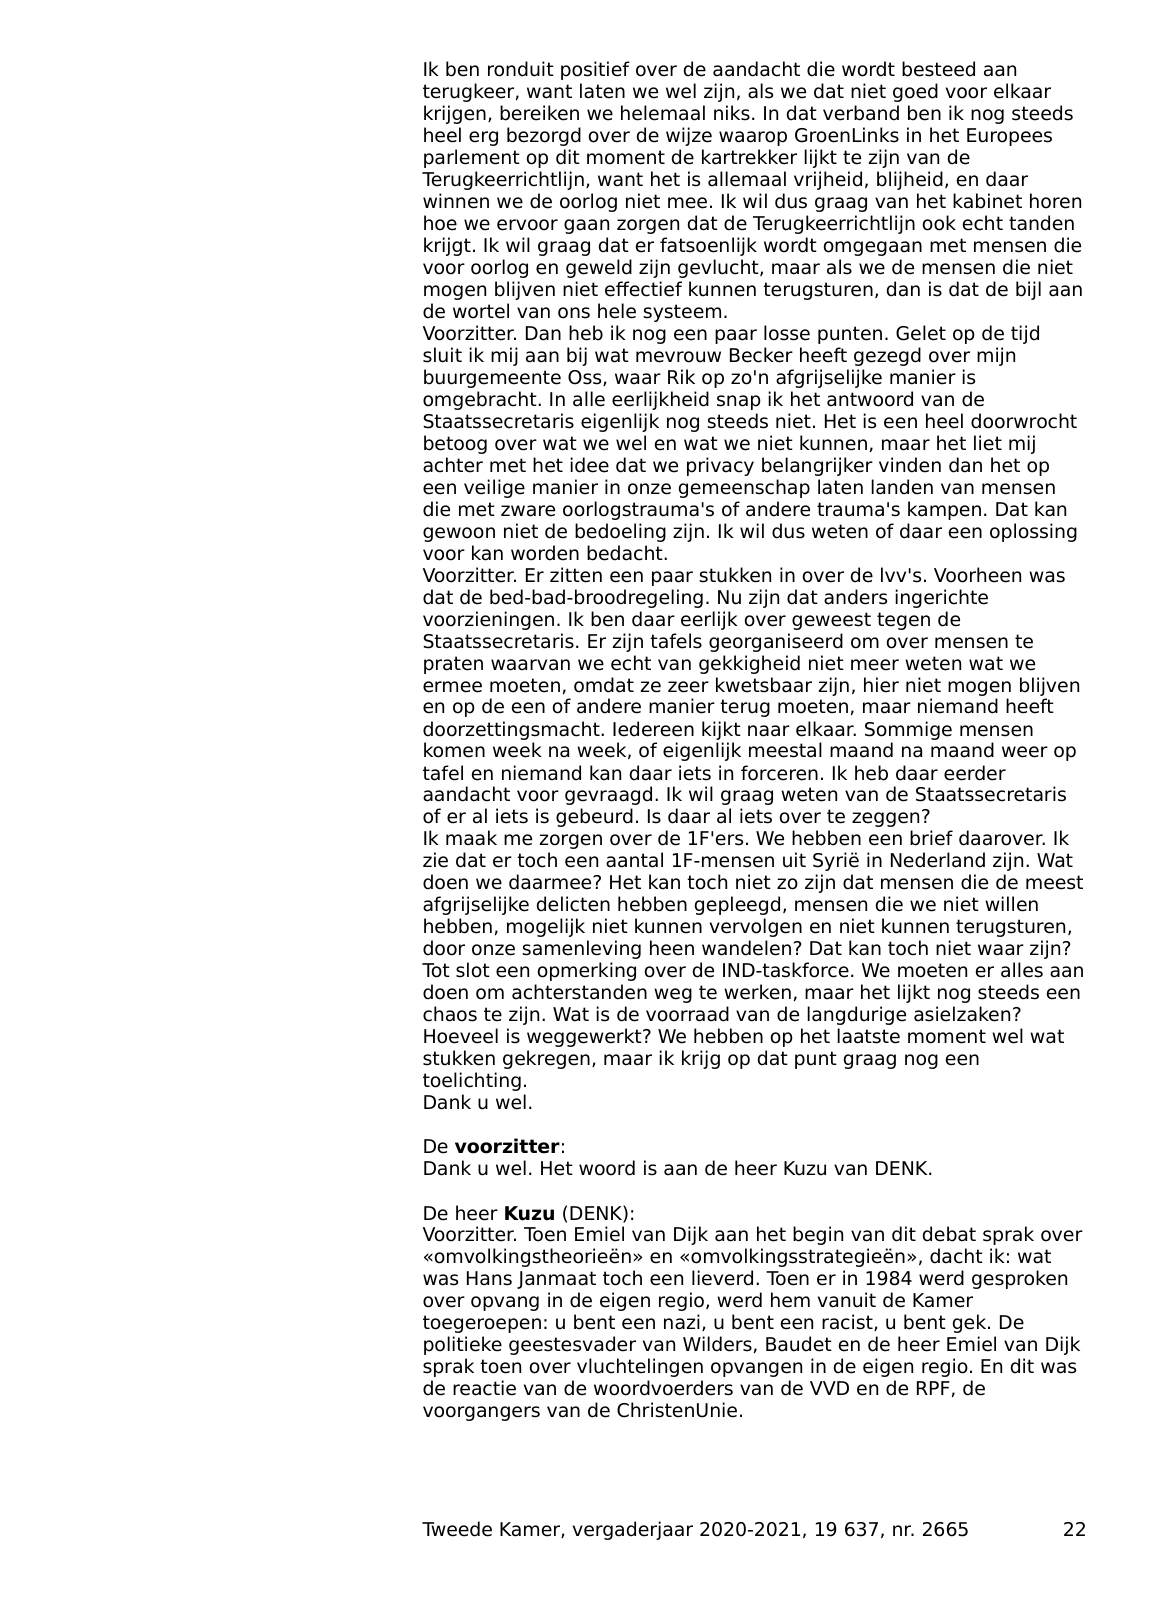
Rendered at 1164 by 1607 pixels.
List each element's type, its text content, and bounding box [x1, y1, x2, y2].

text De heer Kuzu (DENK): [422, 1202, 1087, 1224]
text Dank u wel. Het woord is aan de heer Kuzu van DENK. [422, 1158, 1087, 1180]
text De voorzitter: [422, 1136, 1087, 1158]
text Voorzitter. Er zitten een paar stukken in over de lvv's. Voorheen was dat de bed-bad-broodregeling. Nu zijn dat anders ingerichte voorzieningen. Ik ben daar eerlijk over geweest tegen de Staatssecretaris. Er zijn tafels georganiseerd om over mensen te praten waarvan we echt van gekkigheid niet meer weten wat we ermee moeten, omdat ze zeer kwetsbaar zijn, hier niet mogen blijven en op de een of andere manier terug moeten, maar niemand heeft doorzettingsmacht. Iedereen kijkt naar elkaar. Sommige mensen komen week na week, of eigenlijk meestal maand na maand weer op tafel en niemand kan daar iets in forceren. Ik heb daar eerder aandacht voor gevraagd. Ik wil graag weten van de Staatssecretaris of er al iets is gebeurd. Is daar al iets over te zeggen? [422, 564, 1087, 828]
text Ik ben ronduit positief over de aandacht die wordt besteed aan terugkeer, want laten we wel zijn, als we dat niet goed voor elkaar krijgen, bereiken we helemaal niks. In dat verband ben ik nog steeds heel erg bezorgd over de wijze waarop GroenLinks in het Europees parlement op dit moment de kartrekker lijkt te zijn van de Terugkeerrichtlijn, want het is allemaal vrijheid, blijheid, en daar winnen we de oorlog niet mee. Ik wil dus graag van het kabinet horen hoe we ervoor gaan zorgen dat de Terugkeerrichtlijn ook echt tanden krijgt. Ik wil graag dat er fatsoenlijk wordt omgegaan met mensen die voor oorlog en geweld zijn gevlucht, maar als we de mensen die niet mogen blijven niet effectief kunnen terugsturen, dan is dat de bijl aan de wortel van ons hele systeem. [422, 59, 1087, 323]
text Voorzitter. Toen Emiel van Dijk aan het begin van dit debat sprak over «omvolkingstheorieën» en «omvolkingsstrategieën», dacht ik: wat was Hans Janmaat toch een lieverd. Toen er in 1984 werd gesproken over opvang in de eigen regio, werd hem vanuit de Kamer toegeroepen: u bent een nazi, u bent een racist, u bent gek. De politieke geestesvader van Wilders, Baudet en de heer Emiel van Dijk sprak toen over vluchtelingen opvangen in de eigen regio. En dit was de reactie van de woordvoerders van de VVD en de RPF, de voorgangers van de ChristenUnie. [422, 1224, 1087, 1422]
text Tot slot een opmerking over de IND-taskforce. We moeten er alles aan doen om achterstanden weg te werken, maar het lijkt nog steeds een chaos te zijn. Wat is de voorraad van de langdurige asielzaken? Hoeveel is weggewerkt? We hebben op het laatste moment wel wat stukken gekregen, maar ik krijg op dat punt graag nog een toelichting. [422, 960, 1087, 1092]
text Voorzitter. Dan heb ik nog een paar losse punten. Gelet op de tijd sluit ik mij aan bij wat mevrouw Becker heeft gezegd over mijn buurgemeente Oss, waar Rik op zo'n afgrijselijke manier is omgebracht. In alle eerlijkheid snap ik het antwoord van de Staatssecretaris eigenlijk nog steeds niet. Het is een heel doorwrocht betoog over wat we wel en wat we niet kunnen, maar het liet mij achter met het idee dat we privacy belangrijker vinden dan het op een veilige manier in onze gemeenschap laten landen van mensen die met zware oorlogstrauma's of andere trauma's kampen. Dat kan gewoon niet de bedoeling zijn. Ik wil dus weten of daar een oplossing voor kan worden bedacht. [422, 323, 1087, 564]
text Ik maak me zorgen over de 1F'ers. We hebben een brief daarover. Ik zie dat er toch een aantal 1F-mensen uit Syrië in Nederland zijn. Wat doen we daarmee? Het kan toch niet zo zijn dat mensen die de meest afgrijselijke delicten hebben gepleegd, mensen die we niet willen hebben, mogelijk niet kunnen vervolgen en niet kunnen terugsturen, door onze samenleving heen wandelen? Dat kan toch niet waar zijn? [422, 828, 1087, 960]
text Dank u wel. [422, 1092, 1087, 1114]
